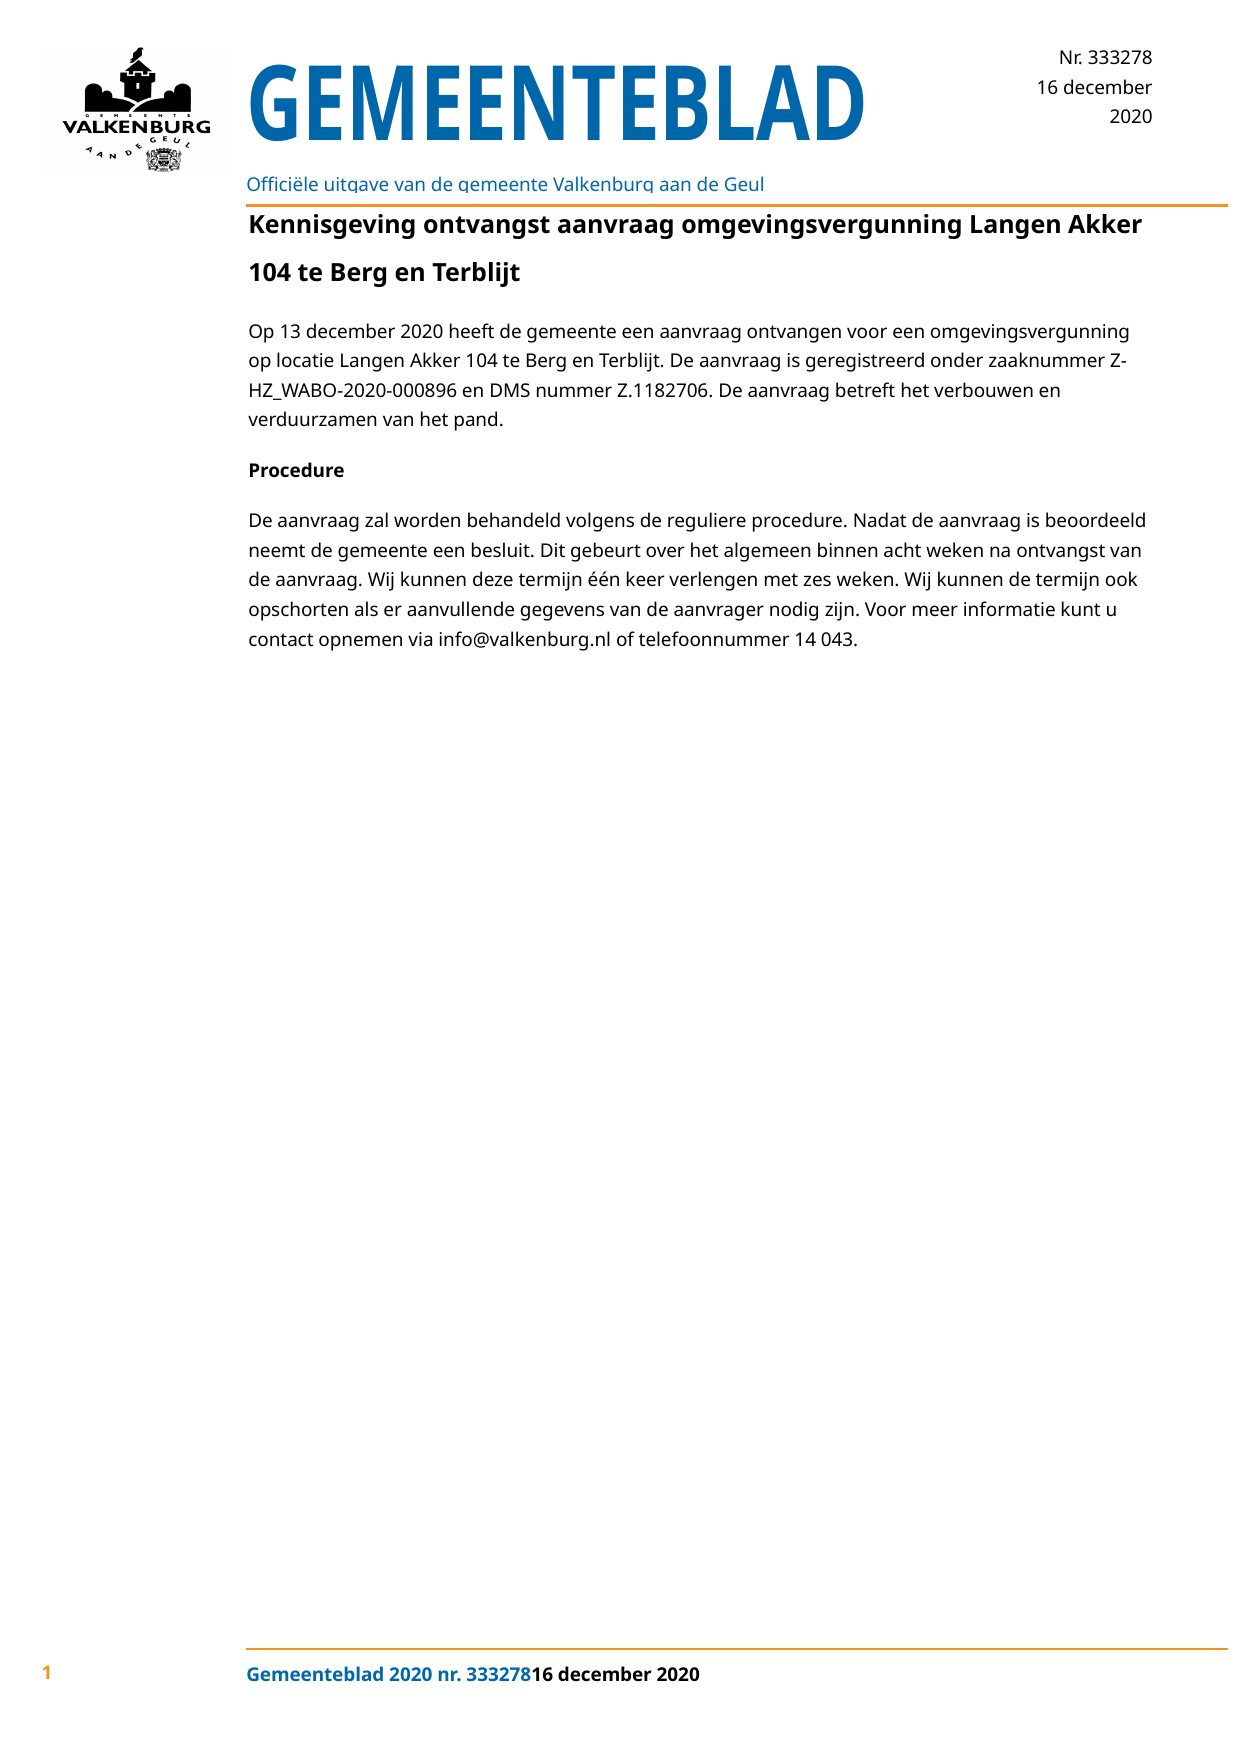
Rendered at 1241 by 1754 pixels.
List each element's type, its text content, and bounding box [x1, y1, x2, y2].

text Op 13 december 2020 heeft de gemeente een aanvraag ontvangen voor een omgevingsvergunning op locatie Langen Akker 104 te Berg en Terblijt. De aanvraag is geregistreerd onder zaaknummer Z-HZ_WABO-2020-000896 en DMS nummer Z.1182706. De aanvraag betreft het verbouwen en verduurzamen van het pand. [248, 318, 1152, 432]
text De aanvraag zal worden behandeld volgens de reguliere procedure. Nadat de aanvraag is beoordeeld neemt de gemeente een besluit. Dit gebeurt over het algemeen binnen acht weken na ontvangst van de aanvraag. Wij kunnen deze termijn één keer verlengen met zes weken. Wij kunnen de termijn ook opschorten als er aanvullende gegevens van de aanvrager nodig zijn. Voor meer informatie kunt u contact opnemen via info@valkenburg.nl of telefoonnummer 14 043. [248, 507, 1152, 652]
text Procedure [248, 457, 1152, 483]
picture [41, 47, 231, 172]
text Kennisgeving ontvangst aanvraag omgevingsvergunning Langen Akker 104 te Berg en Terblijt [248, 207, 1152, 288]
